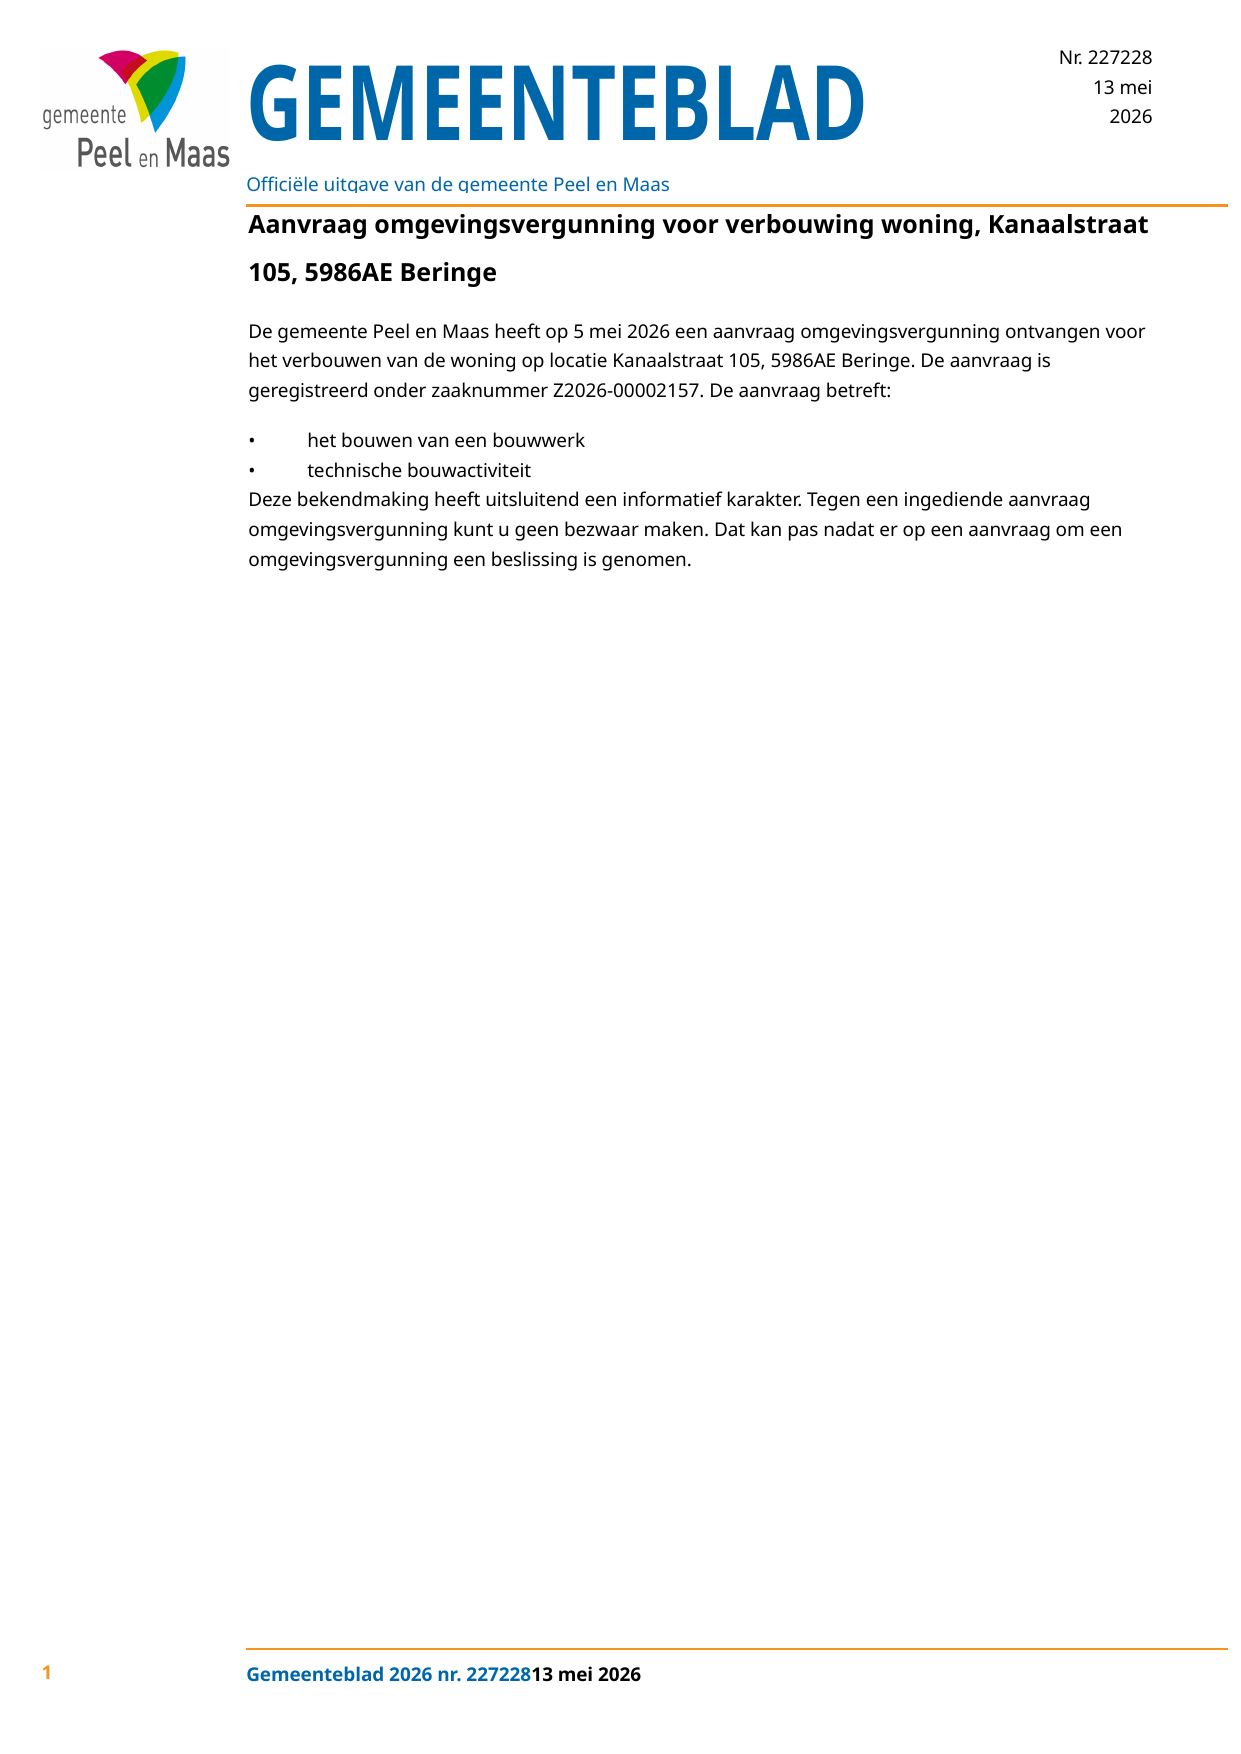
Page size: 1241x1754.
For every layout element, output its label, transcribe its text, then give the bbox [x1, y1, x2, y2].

list het bouwen van een bouwwerk [248, 427, 1152, 453]
text Deze bekendmaking heeft uitsluitend een informatief karakter. Tegen een ingediende aanvraag omgevingsvergunning kunt u geen bezwaar maken. Dat kan pas nadat er op een aanvraag om een omgevingsvergunning een beslissing is genomen. [248, 487, 1152, 572]
text De gemeente Peel en Maas heeft op 5 mei 2026 een aanvraag omgevingsvergunning ontvangen voor het verbouwen van de woning op locatie Kanaalstraat 105, 5986AE Beringe. De aanvraag is geregistreerd onder zaaknummer Z2026-00002157. De aanvraag betreft: [248, 318, 1152, 403]
picture [41, 47, 231, 172]
list technische bouwactiviteit [248, 457, 1152, 483]
text Aanvraag omgevingsvergunning voor verbouwing woning, Kanaalstraat 105, 5986AE Beringe [248, 207, 1152, 288]
